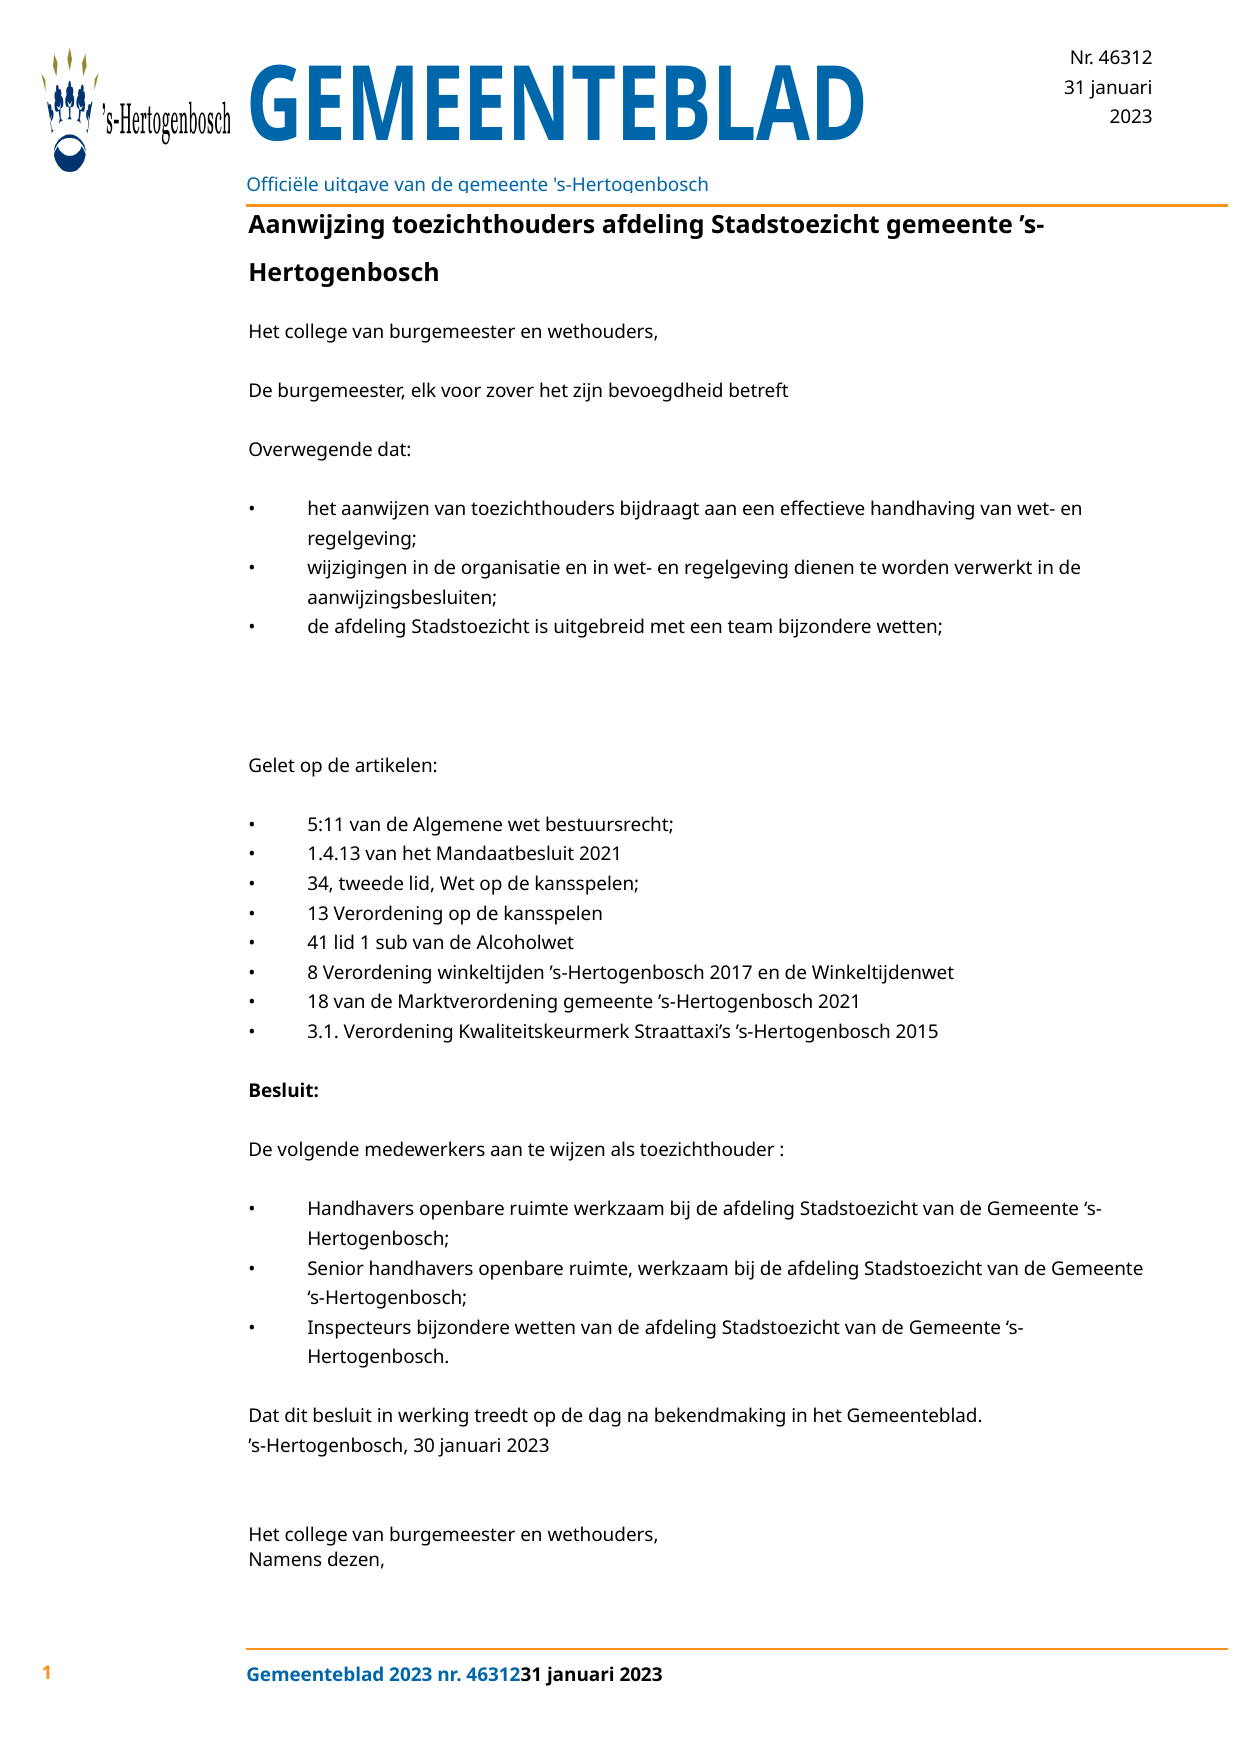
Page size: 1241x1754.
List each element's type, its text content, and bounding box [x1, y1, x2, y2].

list 41 lid 1 sub van de Alcoholwet [248, 929, 1152, 955]
list 1.4.13 van het Mandaatbesluit 2021 [248, 841, 1152, 866]
list het aanwijzen van toezichthouders bijdraagt aan een effectieve handhaving van wet- en regelgeving; [248, 495, 1152, 551]
text Aanwijzing toezichthouders afdeling Stadstoezicht gemeente ’s-Hertogenbosch [248, 207, 1152, 288]
text ’s-Hertogenbosch, 30 januari 2023 [248, 1432, 1152, 1458]
picture [41, 47, 231, 172]
list 18 van de Marktverordening gemeente ’s-Hertogenbosch 2021 [248, 988, 1152, 1014]
list 3.1. Verordening Kwaliteitskeurmerk Straattaxi’s ’s-Hertogenbosch 2015 [248, 1018, 1152, 1044]
list Handhavers openbare ruimte werkzaam bij de afdeling Stadstoezicht van de Gemeente ‘s-Hertogenbosch; [248, 1196, 1152, 1251]
text Besluit: [248, 1077, 1152, 1103]
list 34, tweede lid, Wet op de kansspelen; [248, 870, 1152, 896]
list Inspecteurs bijzondere wetten van de afdeling Stadstoezicht van de Gemeente ‘s-Hertogenbosch. [248, 1314, 1152, 1369]
text Namens dezen, [248, 1547, 1152, 1572]
text Overwegende dat: [248, 436, 1152, 462]
list Senior handhavers openbare ruimte, werkzaam bij de afdeling Stadstoezicht van de Gemeente ‘s-Hertogenbosch; [248, 1255, 1152, 1310]
text De volgende medewerkers aan te wijzen als toezichthouder : [248, 1136, 1152, 1162]
text Dat dit besluit in werking treedt op de dag na bekendmaking in het Gemeenteblad. [248, 1403, 1152, 1428]
text De burgemeester, elk voor zover het zijn bevoegdheid betreft [248, 377, 1152, 403]
text Gelet op de artikelen: [248, 752, 1152, 777]
text Het college van burgemeester en wethouders, [248, 1521, 1152, 1547]
list wijzigingen in de organisatie en in wet- en regelgeving dienen te worden verwerkt in de aanwijzingsbesluiten; [248, 554, 1152, 610]
list de afdeling Stadstoezicht is uitgebreid met een team bijzondere wetten; [248, 614, 1152, 639]
list 13 Verordening op de kansspelen [248, 900, 1152, 925]
list 8 Verordening winkeltijden ’s-Hertogenbosch 2017 en de Winkeltijdenwet [248, 959, 1152, 984]
list 5:11 van de Algemene wet bestuursrecht; [248, 811, 1152, 837]
text Het college van burgemeester en wethouders, [248, 318, 1152, 344]
